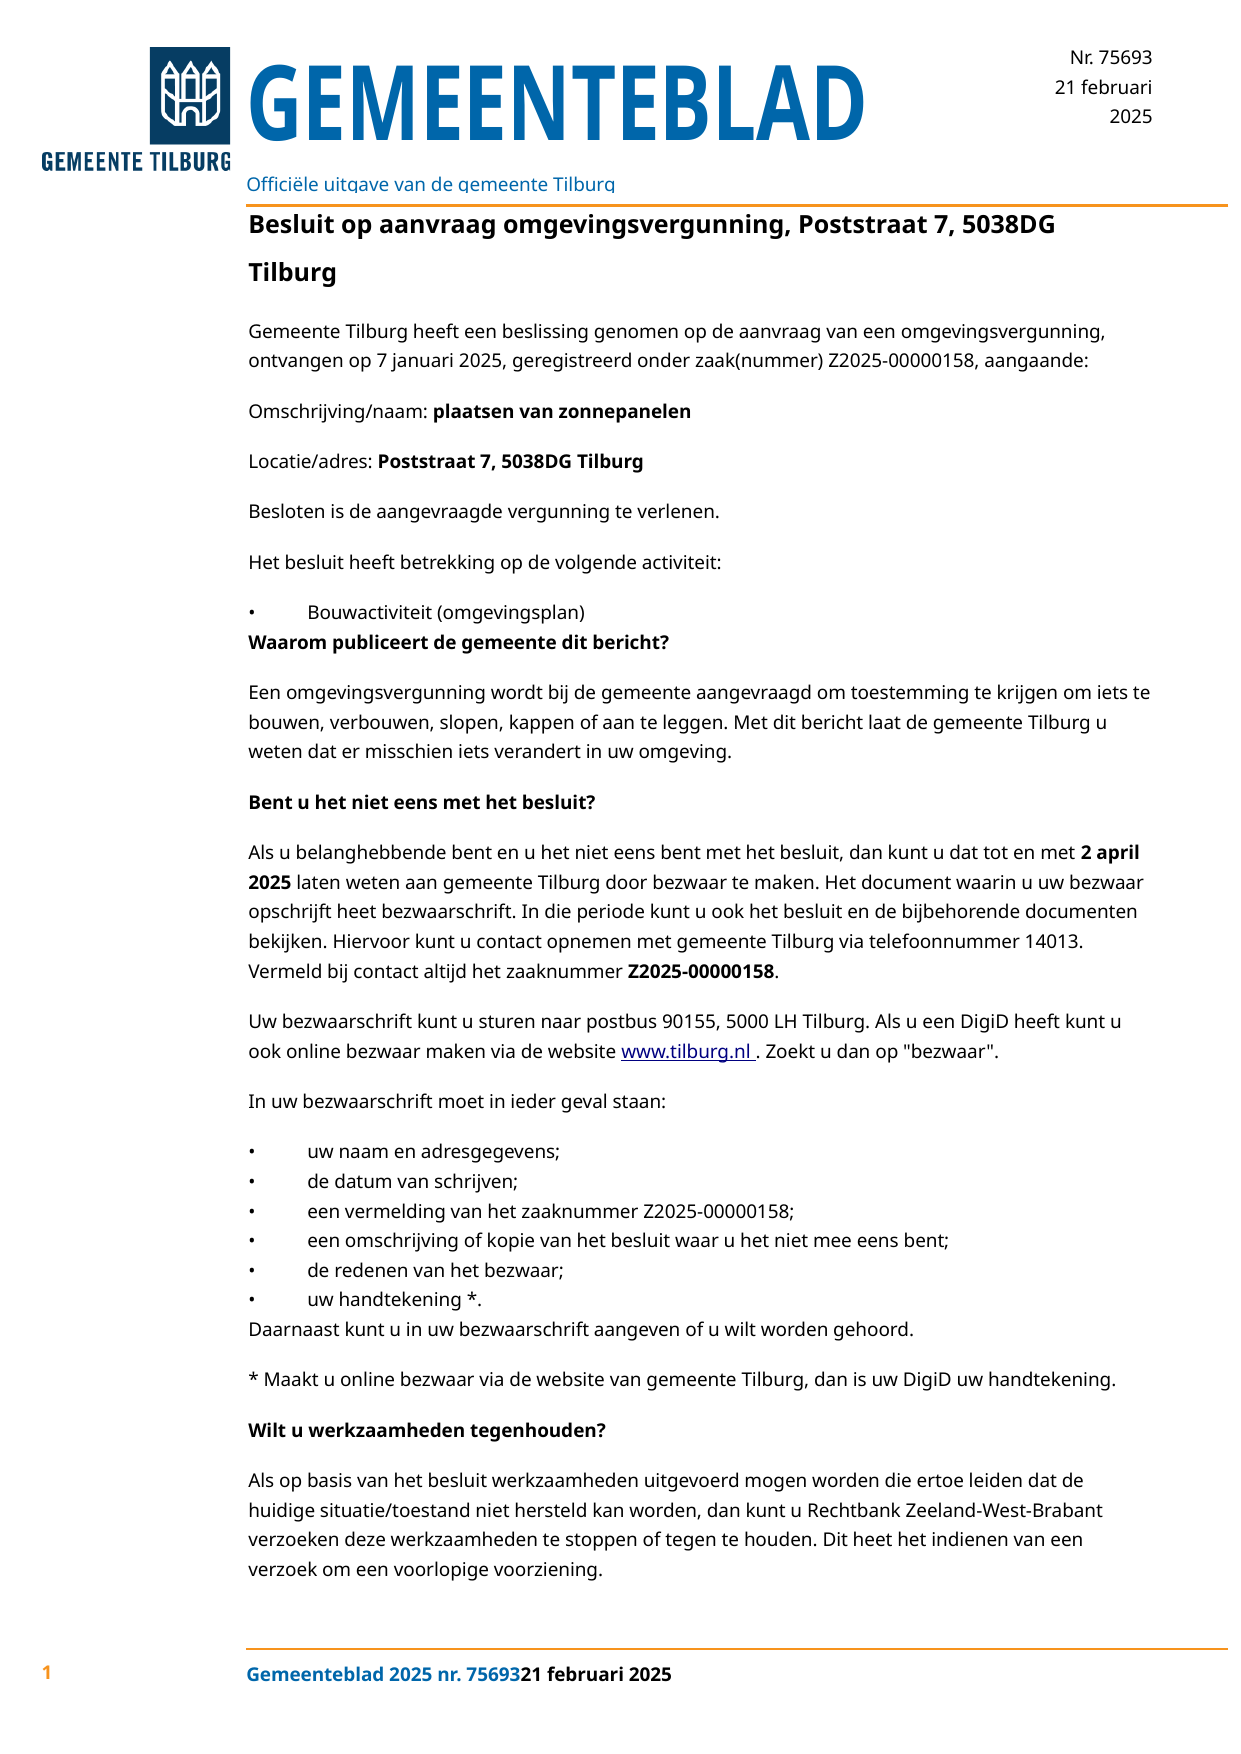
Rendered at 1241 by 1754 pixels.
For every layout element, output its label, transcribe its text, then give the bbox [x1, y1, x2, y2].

text Besloten is de aangevraagde vergunning te verlenen. [248, 499, 1152, 524]
text Als u belanghebbende bent en u het niet eens bent met het besluit, dan kunt u dat tot en met 2 april 2025 laten weten aan gemeente Tilburg door bezwaar te maken. Het document waarin u uw bezwaar opschrijft heet bezwaarschrift. In die periode kunt u ook het besluit en de bijbehorende documenten bekijken. Hiervoor kunt u contact opnemen met gemeente Tilburg via telefoonnummer 14013. Vermeld bij contact altijd het zaaknummer Z2025-00000158. [248, 839, 1152, 984]
list een omschrijving of kopie van het besluit waar u het niet mee eens bent; [248, 1227, 1152, 1253]
text Wilt u werkzaamheden tegenhouden? [248, 1417, 1152, 1443]
text Omschrijving/naam: plaatsen van zonnepanelen [248, 398, 1152, 424]
text Daarnaast kunt u in uw bezwaarschrift aangeven of u wilt worden gehoord. [248, 1316, 1152, 1342]
text * Maakt u online bezwaar via de website van gemeente Tilburg, dan is uw DigiD uw handtekening. [248, 1367, 1152, 1392]
text Het besluit heeft betrekking op de volgende activiteit: [248, 549, 1152, 575]
text Gemeente Tilburg heeft een beslissing genomen op de aanvraag van een omgevingsvergunning, ontvangen op 7 januari 2025, geregistreerd onder zaak(nummer) Z2025-00000158, aangaande: [248, 318, 1152, 373]
text Locatie/adres: Poststraat 7, 5038DG Tilburg [248, 448, 1152, 474]
text Uw bezwaarschrift kunt u sturen naar postbus 90155, 5000 LH Tilburg. Als u een DigiD heeft kunt u ook online bezwaar maken via de website www.tilburg.nl . Zoekt u dan op "bezwaar". [248, 1008, 1152, 1064]
list de redenen van het bezwaar; [248, 1257, 1152, 1283]
text In uw bezwaarschrift moet in ieder geval staan: [248, 1088, 1152, 1114]
list uw handtekening *. [248, 1287, 1152, 1312]
list uw naam en adresgegevens; [248, 1139, 1152, 1164]
list Bouwactiviteit (omgevingsplan) [248, 599, 1152, 625]
text Waarom publiceert de gemeente dit bericht? [248, 629, 1152, 655]
text Besluit op aanvraag omgevingsvergunning, Poststraat 7, 5038DG Tilburg [248, 207, 1152, 288]
list een vermelding van het zaaknummer Z2025-00000158; [248, 1198, 1152, 1224]
list de datum van schrijven; [248, 1168, 1152, 1194]
text Bent u het niet eens met het besluit? [248, 789, 1152, 815]
text Als op basis van het besluit werkzaamheden uitgevoerd mogen worden die ertoe leiden dat de huidige situatie/toestand niet hersteld kan worden, dan kunt u Rechtbank Zeeland-West-Brabant verzoeken deze werkzaamheden te stoppen of tegen te houden. Dit heet het indienen van een verzoek om een voorlopige voorziening. [248, 1467, 1152, 1582]
picture [41, 47, 231, 172]
text Een omgevingsvergunning wordt bij de gemeente aangevraagd om toestemming te krijgen om iets te bouwen, verbouwen, slopen, kappen of aan te leggen. Met dit bericht laat de gemeente Tilburg u weten dat er misschien iets verandert in uw omgeving. [248, 679, 1152, 764]
